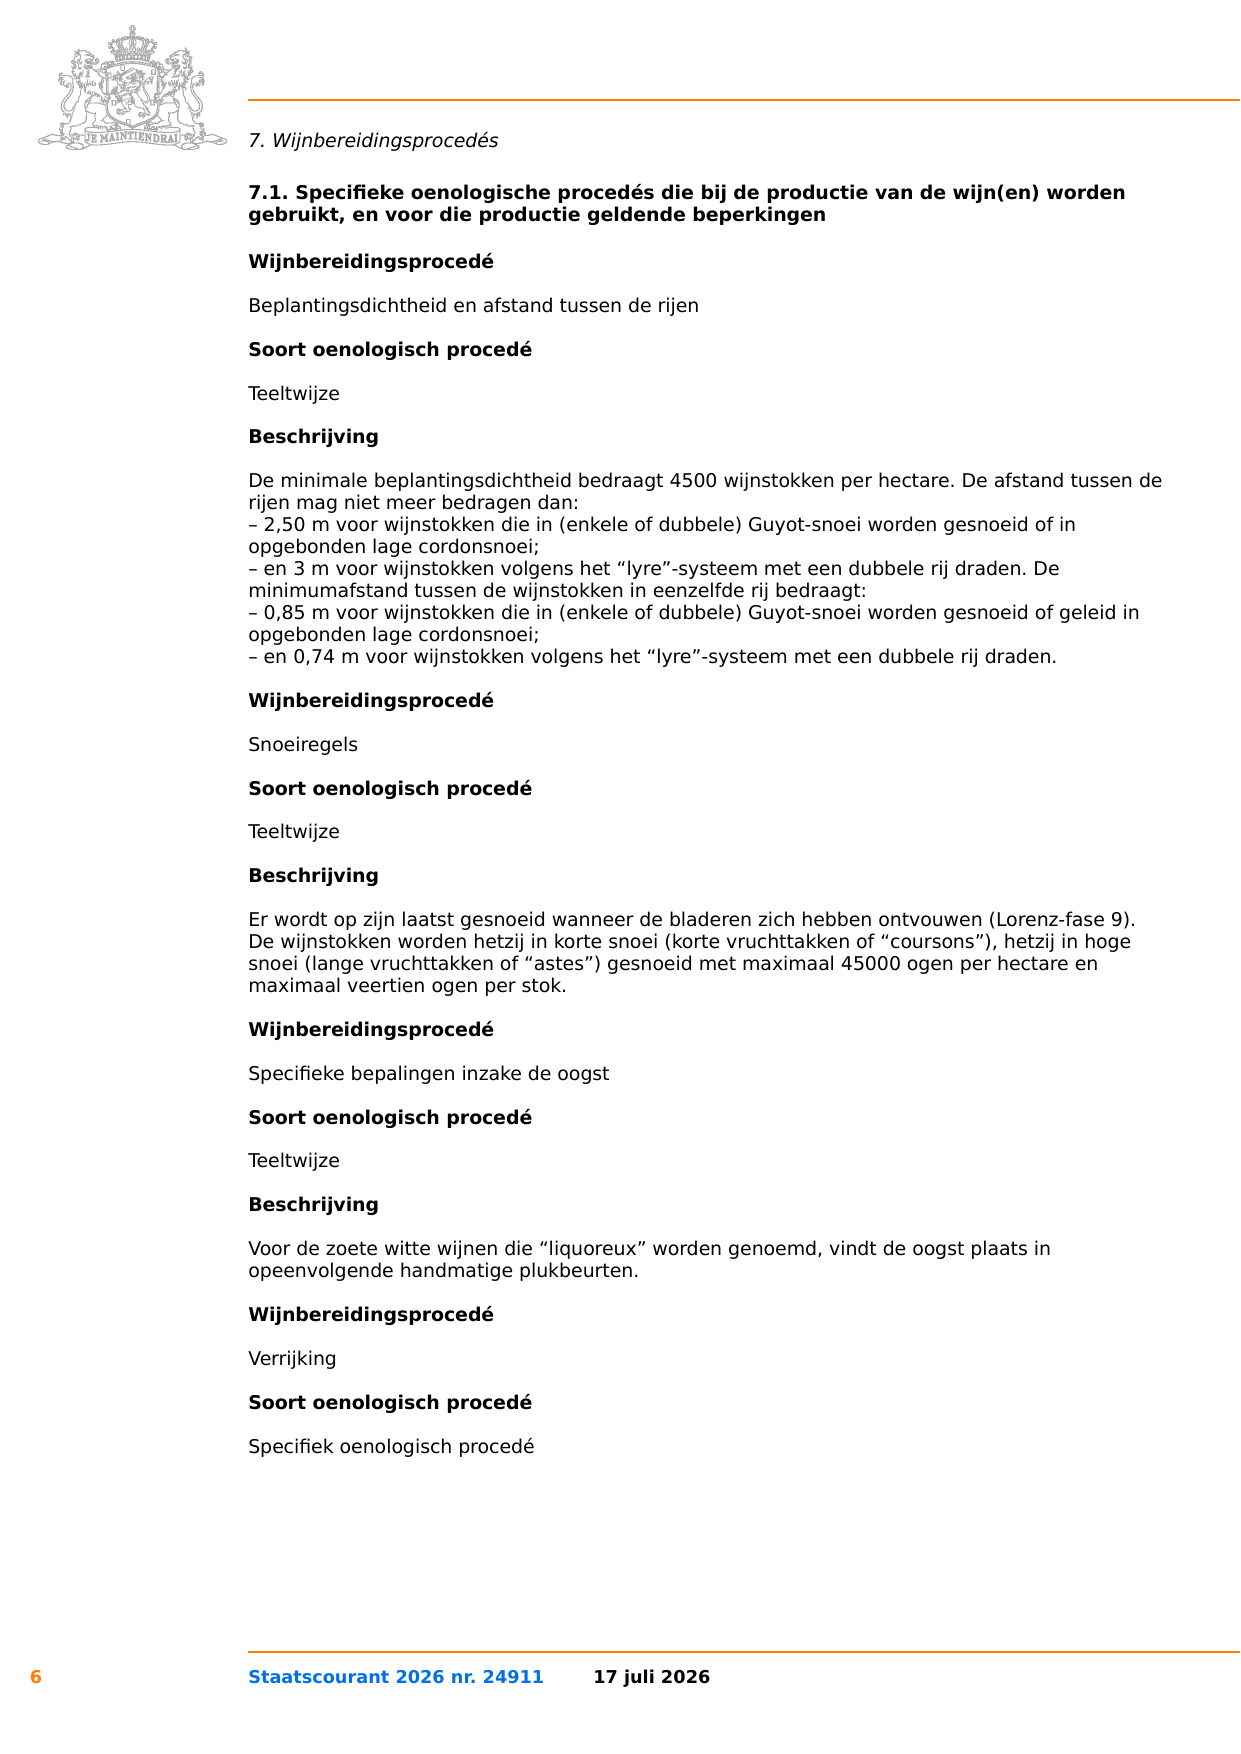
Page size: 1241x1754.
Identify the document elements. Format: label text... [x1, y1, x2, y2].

text De minimale beplantingsdichtheid bedraagt 4500 wijnstokken per hectare. De afstand tussen de rijen mag niet meer bedragen dan: [248, 470, 1163, 514]
picture [38, 25, 227, 150]
subtitle Wijnbereidingsprocedé [248, 1019, 1163, 1041]
subtitle Wijnbereidingsprocedé [248, 251, 1163, 273]
text – en 0,74 m voor wijnstokken volgens het “lyre”-systeem met een dubbele rij draden. [248, 646, 1163, 668]
subtitle Wijnbereidingsprocedé [248, 690, 1163, 712]
text – en 3 m voor wijnstokken volgens het “lyre”-systeem met een dubbele rij draden. De minimumafstand tussen de wijnstokken in eenzelfde rij bedraagt: [248, 558, 1163, 602]
subtitle Beschrijving [248, 865, 1163, 887]
text Verrijking [248, 1348, 1163, 1370]
text Specifieke bepalingen inzake de oogst [248, 1063, 1163, 1085]
text Er wordt op zijn laatst gesnoeid wanneer de bladeren zich hebben ontvouwen (Lorenz-fase 9). De wijnstokken worden hetzij in korte snoei (korte vruchttakken of “coursons”), hetzij in hoge snoei (lange vruchttakken of “astes”) gesnoeid met maximaal 45000 ogen per hectare en maximaal veertien ogen per stok. [248, 909, 1163, 997]
subtitle 7. Wijnbereidingsprocedés [248, 130, 1163, 152]
text Voor de zoete witte wijnen die “liquoreux” worden genoemd, vindt de oogst plaats in opeenvolgende handmatige plukbeurten. [248, 1238, 1163, 1282]
text Specifiek oenologisch procedé [248, 1436, 1163, 1457]
subtitle Wijnbereidingsprocedé [248, 1304, 1163, 1326]
text Teeltwijze [248, 821, 1163, 843]
subtitle 7.1. Specifieke oenologische procedés die bij de productie van de wijn(en) worden gebruikt, en voor die productie geldende beperkingen [248, 182, 1163, 226]
subtitle Beschrijving [248, 1194, 1163, 1216]
text Teeltwijze [248, 1150, 1163, 1172]
text Beplantingsdichtheid en afstand tussen de rijen [248, 295, 1163, 317]
text – 2,50 m voor wijnstokken die in (enkele of dubbele) Guyot-snoei worden gesnoeid of in opgebonden lage cordonsnoei; [248, 514, 1163, 558]
text Snoeiregels [248, 734, 1163, 756]
subtitle Soort oenologisch procedé [248, 1107, 1163, 1128]
text Teeltwijze [248, 382, 1163, 404]
subtitle Soort oenologisch procedé [248, 777, 1163, 799]
subtitle Soort oenologisch procedé [248, 338, 1163, 361]
text – 0,85 m voor wijnstokken die in (enkele of dubbele) Guyot-snoei worden gesnoeid of geleid in opgebonden lage cordonsnoei; [248, 602, 1163, 646]
subtitle Beschrijving [248, 426, 1163, 448]
subtitle Soort oenologisch procedé [248, 1392, 1163, 1414]
